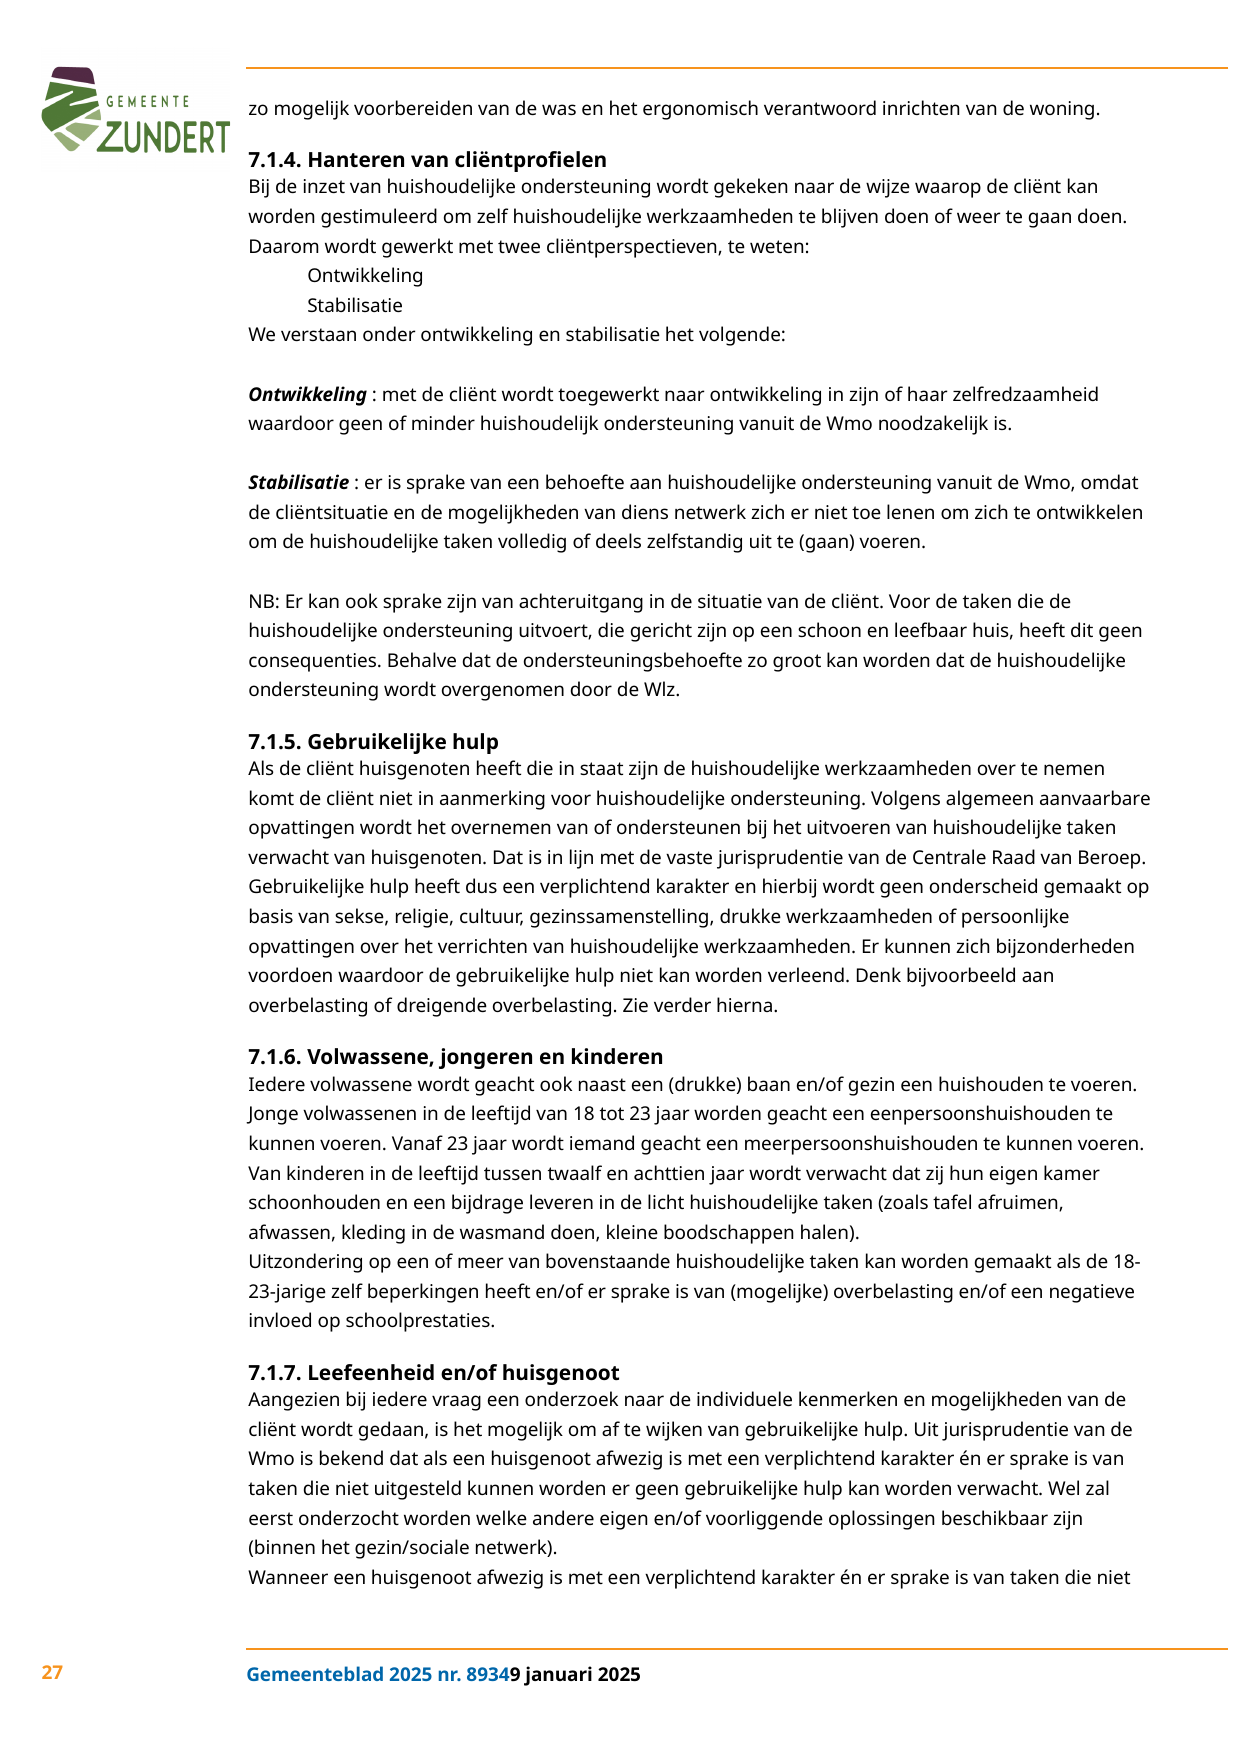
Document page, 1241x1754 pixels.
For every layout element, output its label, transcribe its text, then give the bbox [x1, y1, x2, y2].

text 7.1.7. Leefeenheid en/of huisgenoot [248, 1358, 1152, 1386]
text NB: Er kan ook sprake zijn van achteruitgang in de situatie van de cliënt. Voor de taken die de huishoudelijke ondersteuning uitvoert, die gericht zijn op een schoon en leefbaar huis, heeft dit geen consequenties. Behalve dat de ondersteuningsbehoefte zo groot kan worden dat de huishoudelijke ondersteuning wordt overgenomen door de Wlz. [248, 588, 1152, 702]
text Als de cliënt huisgenoten heeft die in staat zijn de huishoudelijke werkzaamheden over te nemen komt de cliënt niet in aanmerking voor huishoudelijke ondersteuning. Volgens algemeen aanvaarbare opvattingen wordt het overnemen van of ondersteunen bij het uitvoeren van huishoudelijke taken verwacht van huisgenoten. Dat is in lijn met de vaste jurisprudentie van de Centrale Raad van Beroep. Gebruikelijke hulp heeft dus een verplichtend karakter en hierbij wordt geen onderscheid gemaakt op basis van sekse, religie, cultuur, gezinssamenstelling, drukke werkzaamheden of persoonlijke opvattingen over het verrichten van huishoudelijke werkzaamheden. Er kunnen zich bijzonderheden voordoen waardoor de gebruikelijke hulp niet kan worden verleend. Denk bijvoorbeeld aan overbelasting of dreigende overbelasting. Zie verder hierna. [248, 755, 1152, 1018]
text We verstaan onder ontwikkeling en stabilisatie het volgende: [248, 322, 1152, 347]
text zo mogelijk voorbereiden van de was en het ergonomisch verantwoord inrichten van de woning. [248, 95, 1152, 121]
text Ontwikkeling : met de cliënt wordt toegewerkt naar ontwikkeling in zijn of haar zelfredzaamheid waardoor geen of minder huishoudelijk ondersteuning vanuit de Wmo noodzakelijk is. [248, 381, 1152, 436]
list Ontwikkeling [248, 262, 1152, 288]
text Wanneer een huisgenoot afwezig is met een verplichtend karakter én er sprake is van taken die niet [248, 1564, 1152, 1590]
text Aangezien bij iedere vraag een onderzoek naar de individuele kenmerken en mogelijkheden van de cliënt wordt gedaan, is het mogelijk om af te wijken van gebruikelijke hulp. Uit jurisprudentie van de Wmo is bekend dat als een huisgenoot afwezig is met een verplichtend karakter én er sprake is van taken die niet uitgesteld kunnen worden er geen gebruikelijke hulp kan worden verwacht. Wel zal eerst onderzocht worden welke andere eigen en/of voorliggende oplossingen beschikbaar zijn (binnen het gezin/sociale netwerk). [248, 1386, 1152, 1560]
text 7.1.5. Gebruikelijke hulp [248, 727, 1152, 755]
text Stabilisatie : er is sprake van een behoefte aan huishoudelijke ondersteuning vanuit de Wmo, omdat de cliëntsituatie en de mogelijkheden van diens netwerk zich er niet toe lenen om zich te ontwikkelen om de huishoudelijke taken volledig of deels zelfstandig uit te (gaan) voeren. [248, 469, 1152, 554]
text 7.1.4. Hanteren van cliëntprofielen [248, 145, 1152, 174]
text 7.1.6. Volwassene, jongeren en kinderen [248, 1042, 1152, 1071]
picture [41, 47, 231, 172]
text Bij de inzet van huishoudelijke ondersteuning wordt gekeken naar de wijze waarop de cliënt kan worden gestimuleerd om zelf huishoudelijke werkzaamheden te blijven doen of weer te gaan doen. Daarom wordt gewerkt met twee cliëntperspectieven, te weten: [248, 174, 1152, 258]
list Stabilisatie [248, 292, 1152, 318]
text Uitzondering op een of meer van bovenstaande huishoudelijke taken kan worden gemaakt als de 18-23-jarige zelf beperkingen heeft en/of er sprake is van (mogelijke) overbelasting en/of een negatieve invloed op schoolprestaties. [248, 1248, 1152, 1333]
text Iedere volwassene wordt geacht ook naast een (drukke) baan en/of gezin een huishouden te voeren. Jonge volwassenen in de leeftijd van 18 tot 23 jaar worden geacht een eenpersoonshuishouden te kunnen voeren. Vanaf 23 jaar wordt iemand geacht een meerpersoonshuishouden te kunnen voeren. Van kinderen in de leeftijd tussen twaalf en achttien jaar wordt verwacht dat zij hun eigen kamer schoonhouden en een bijdrage leveren in de licht huishoudelijke taken (zoals tafel afruimen, afwassen, kleding in de wasmand doen, kleine boodschappen halen). [248, 1071, 1152, 1244]
